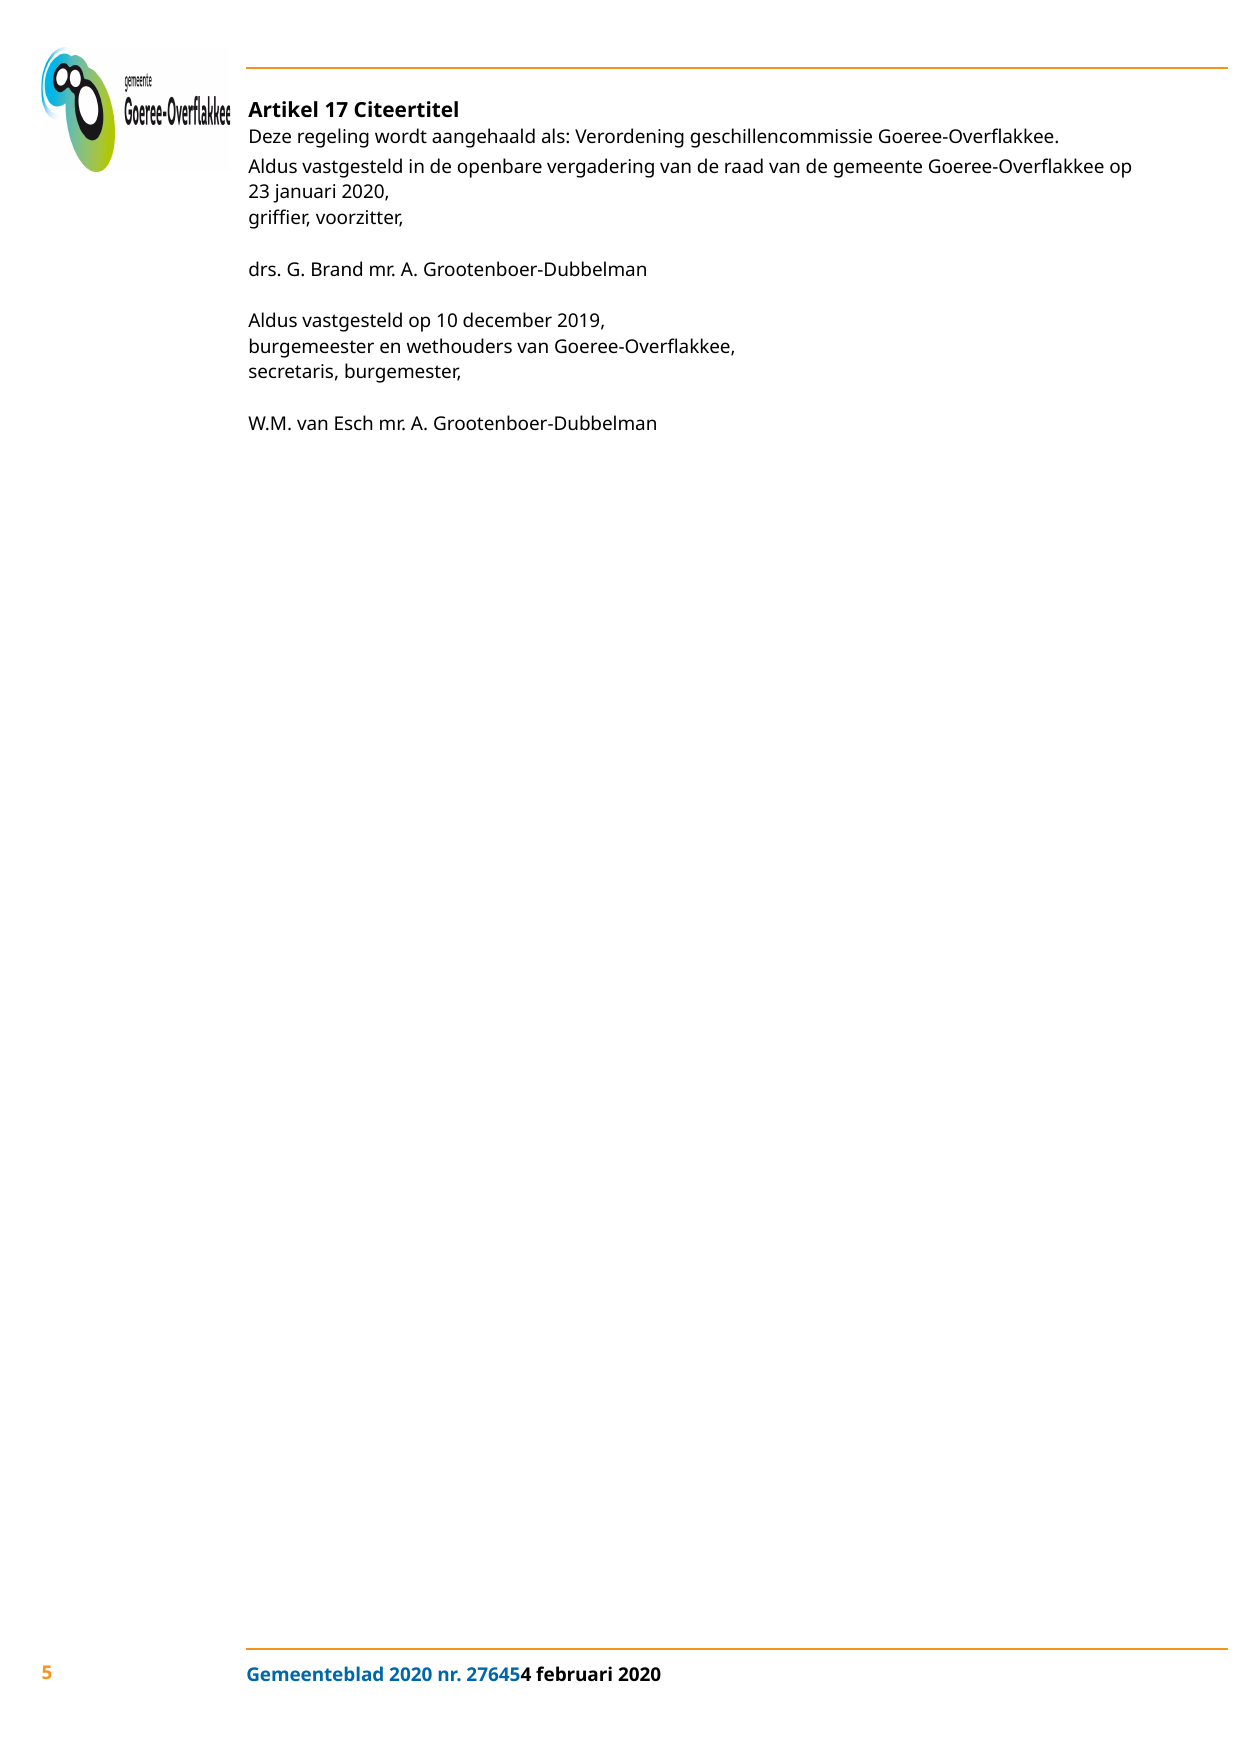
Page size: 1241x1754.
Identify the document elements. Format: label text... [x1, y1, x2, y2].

picture [41, 47, 231, 172]
text Aldus vastgesteld in de openbare vergadering van de raad van de gemeente Goeree-Overflakkee op 23 januari 2020, [248, 153, 1152, 204]
text burgemeester en wethouders van Goeree-Overflakkee, [248, 333, 1152, 359]
text griffier, voorzitter, [248, 204, 1152, 230]
text Deze regeling wordt aangehaald als: Verordening geschillencommissie Goeree-Overflakkee. [248, 123, 1152, 149]
text Artikel 17 Citeertitel [248, 95, 1152, 123]
text W.M. van Esch mr. A. Grootenboer-Dubbelman [248, 410, 1152, 436]
text drs. G. Brand mr. A. Grootenboer-Dubbelman [248, 256, 1152, 281]
text Aldus vastgesteld op 10 december 2019, [248, 307, 1152, 333]
text secretaris, burgemester, [248, 359, 1152, 384]
